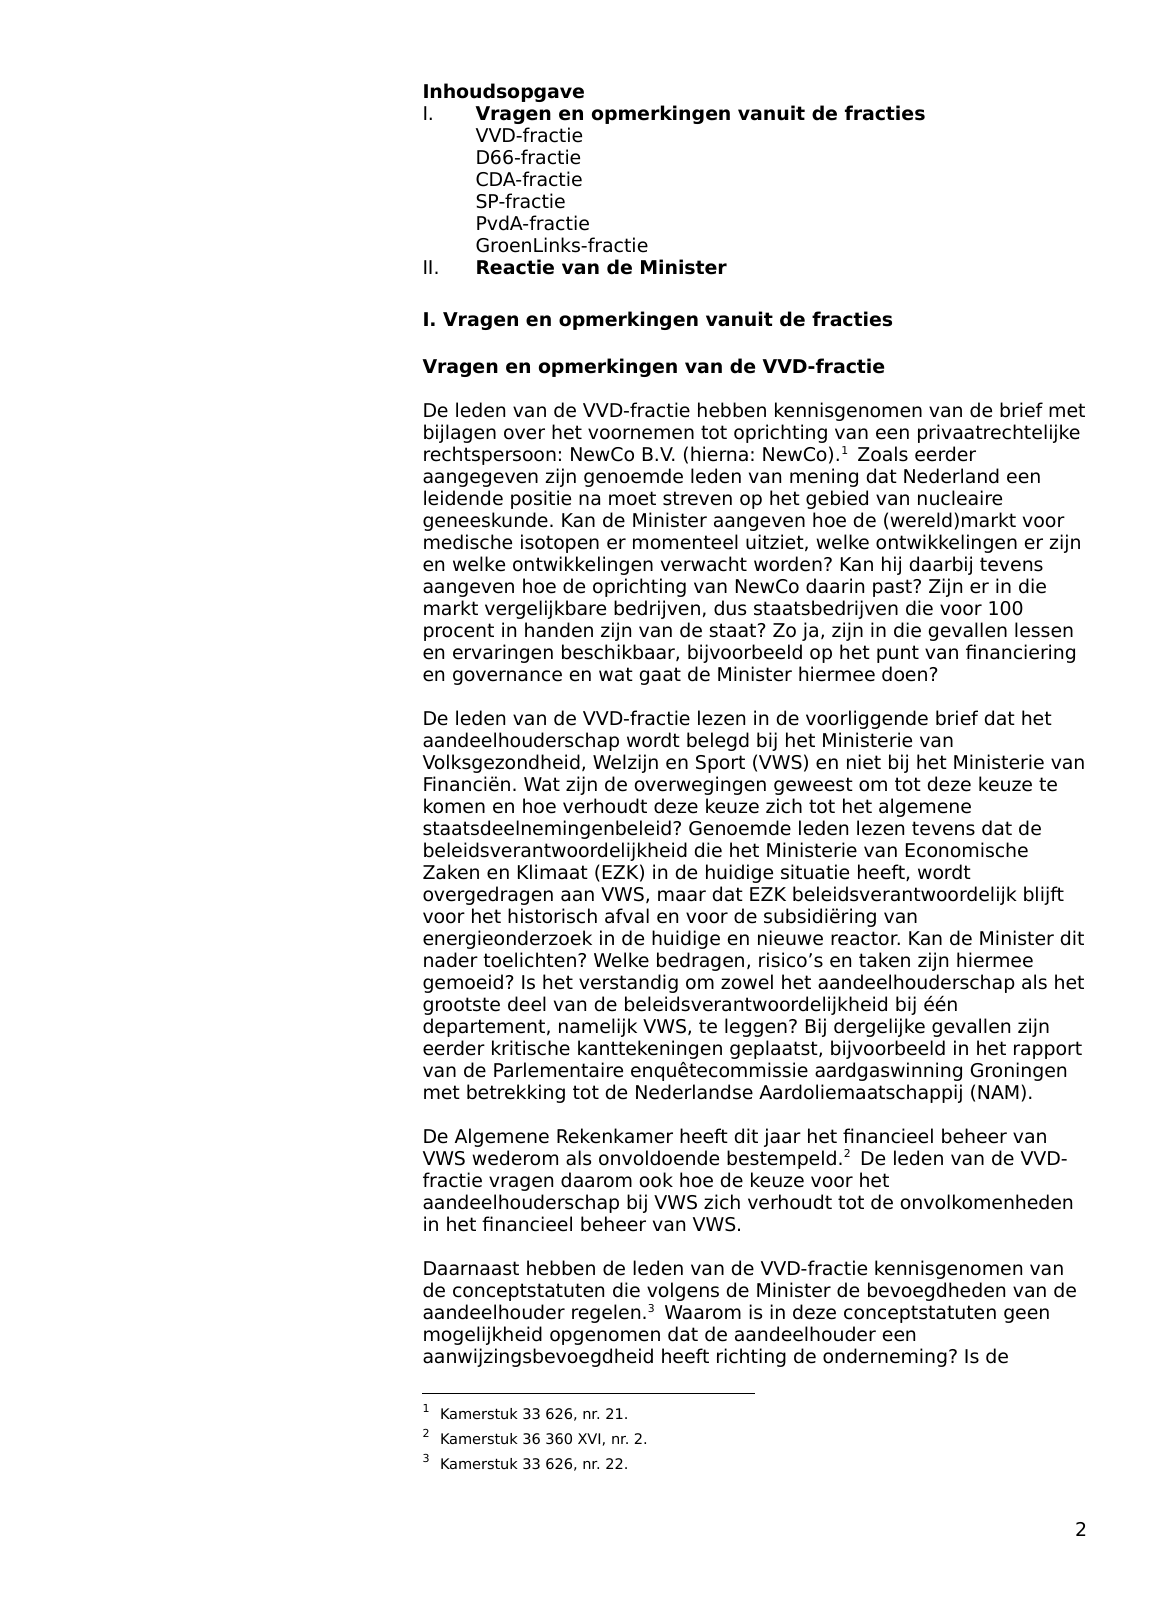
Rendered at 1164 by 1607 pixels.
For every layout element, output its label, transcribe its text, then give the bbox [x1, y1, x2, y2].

text De Algemene Rekenkamer heeft dit jaar het financieel beheer van VWS wederom als onvoldoende bestempeld. De leden van de VVD-fractie vragen daarom ook hoe de keuze voor het aandeelhouderschap bij VWS zich verhoudt tot de onvolkomenheden in het financieel beheer van VWS. [422, 1126, 1087, 1236]
text II. Reactie van de Minister [422, 257, 1087, 279]
text GroenLinks-fractie [475, 235, 1087, 257]
text CDA-fractie [475, 169, 1087, 191]
text PvdA-fractie [475, 213, 1087, 235]
text VVD-fractie [475, 125, 1087, 147]
text De leden van de VVD-fractie hebben kennisgenomen van de brief met bijlagen over het voornemen tot oprichting van een privaatrechtelijke rechtspersoon: NewCo B.V. (hierna: NewCo). Zoals eerder aangegeven zijn genoemde leden van mening dat Nederland een leidende positie na moet streven op het gebied van nucleaire geneeskunde. Kan de Minister aangeven hoe de (wereld)markt voor medische isotopen er momenteel uitziet, welke ontwikkelingen er zijn en welke ontwikkelingen verwacht worden? Kan hij daarbij tevens aangeven hoe de oprichting van NewCo daarin past? Zijn er in die markt vergelijkbare bedrijven, dus staatsbedrijven die voor 100 procent in handen zijn van de staat? Zo ja, zijn in die gevallen lessen en ervaringen beschikbaar, bijvoorbeeld op het punt van financiering en governance en wat gaat de Minister hiermee doen? [422, 400, 1087, 686]
text Kamerstuk 33 626, nr. 22. [422, 1452, 1087, 1474]
text Kamerstuk 36 360 XVI, nr. 2. [422, 1427, 1087, 1449]
text Daarnaast hebben de leden van de VVD-fractie kennisgenomen van de conceptstatuten die volgens de Minister de bevoegdheden van de aandeelhouder regelen. Waarom is in deze conceptstatuten geen mogelijkheid opgenomen dat de aandeelhouder een aanwijzingsbevoegdheid heeft richting de onderneming? Is de [422, 1258, 1087, 1368]
text D66-fractie [475, 147, 1087, 169]
subtitle Inhoudsopgave [422, 81, 1087, 103]
text I. Vragen en opmerkingen vanuit de fracties [422, 103, 1087, 125]
text SP-fractie [475, 191, 1087, 213]
text De leden van de VVD-fractie lezen in de voorliggende brief dat het aandeelhouderschap wordt belegd bij het Ministerie van Volksgezondheid, Welzijn en Sport (VWS) en niet bij het Ministerie van Financiën. Wat zijn de overwegingen geweest om tot deze keuze te komen en hoe verhoudt deze keuze zich tot het algemene staatsdeelnemingenbeleid? Genoemde leden lezen tevens dat de beleidsverantwoordelijkheid die het Ministerie van Economische Zaken en Klimaat (EZK) in de huidige situatie heeft, wordt overgedragen aan VWS, maar dat EZK beleidsverantwoordelijk blijft voor het historisch afval en voor de subsidiëring van energieonderzoek in de huidige en nieuwe reactor. Kan de Minister dit nader toelichten? Welke bedragen, risico’s en taken zijn hiermee gemoeid? Is het verstandig om zowel het aandeelhouderschap als het grootste deel van de beleidsverantwoordelijkheid bij één departement, namelijk VWS, te leggen? Bij dergelijke gevallen zijn eerder kritische kanttekeningen geplaatst, bijvoorbeeld in het rapport van de Parlementaire enquêtecommissie aardgaswinning Groningen met betrekking tot de Nederlandse Aardoliemaatschappij (NAM). [422, 708, 1087, 1104]
subtitle I. Vragen en opmerkingen vanuit de fracties [422, 309, 1087, 331]
text Kamerstuk 33 626, nr. 21. [422, 1402, 1087, 1424]
subtitle Vragen en opmerkingen van de VVD-fractie [422, 356, 1087, 378]
